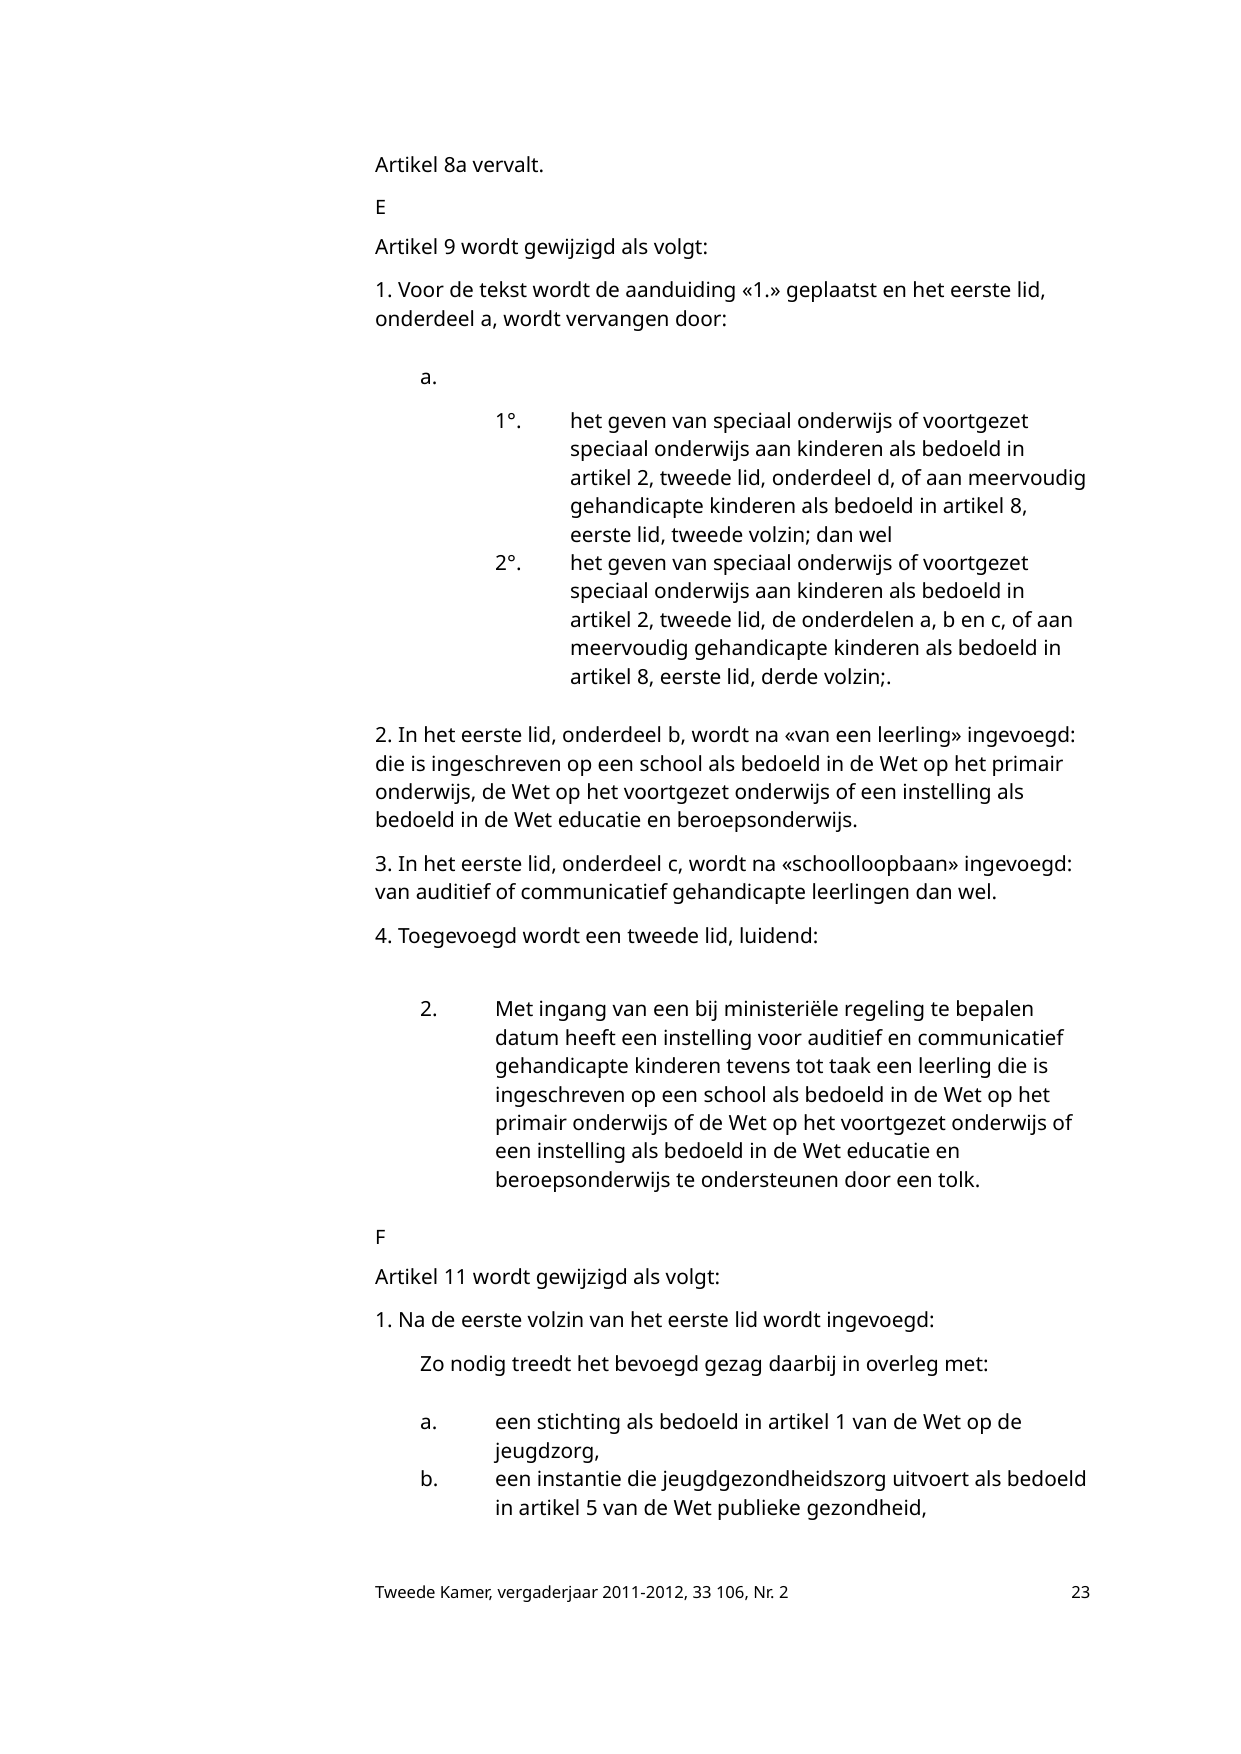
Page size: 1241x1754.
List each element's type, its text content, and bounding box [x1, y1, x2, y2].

text 3. In het eerste lid, onderdeel c, wordt na «schoolloopbaan» ingevoegd: van auditief of communicatief gehandicapte leerlingen dan wel. [375, 849, 1090, 906]
text Artikel 11 wordt gewijzigd als volgt: [375, 1262, 1090, 1291]
text 1. Voor de tekst wordt de aanduiding «1.» geplaatst en het eerste lid, onderdeel a, wordt vervangen door: [375, 276, 1090, 332]
text E [375, 193, 1090, 220]
text F [375, 1223, 1090, 1250]
list het geven van speciaal onderwijs of voortgezet speciaal onderwijs aan kinderen als bedoeld in artikel 2, tweede lid, de onderdelen a, b en c, of aan meervoudig gehandicapte kinderen als bedoeld in artikel 8, eerste lid, derde volzin;. [495, 548, 1090, 690]
text 2. In het eerste lid, onderdeel b, wordt na «van een leerling» ingevoegd: die is ingeschreven op een school als bedoeld in de Wet op het primair onderwijs, de Wet op het voortgezet onderwijs of een instelling als bedoeld in de Wet educatie en beroepsonderwijs. [375, 720, 1090, 834]
text 1. Na de eerste volzin van het eerste lid wordt ingevoegd: [375, 1306, 1090, 1334]
list een instantie die jeugdgezondheidszorg uitvoert als bedoeld in artikel 5 van de Wet publieke gezondheid, [420, 1464, 1090, 1521]
text 4. Toegevoegd wordt een tweede lid, luidend: [375, 921, 1090, 949]
list Met ingang van een bij ministeriële regeling te bepalen datum heeft een instelling voor auditief en communicatief gehandicapte kinderen tevens tot taak een leerling die is ingeschreven op een school als bedoeld in de Wet op het primair onderwijs of de Wet op het voortgezet onderwijs of een instelling als bedoeld in de Wet educatie en beroepsonderwijs te ondersteunen door een tolk. [420, 994, 1090, 1193]
list een stichting als bedoeld in artikel 1 van de Wet op de jeugdzorg, [420, 1407, 1090, 1464]
list het geven van speciaal onderwijs of voortgezet speciaal onderwijs aan kinderen als bedoeld in artikel 2, tweede lid, onderdeel d, of aan meervoudig gehandicapte kinderen als bedoeld in artikel 8, eerste lid, tweede volzin; dan wel [495, 406, 1090, 548]
text Artikel 9 wordt gewijzigd als volgt: [375, 232, 1090, 261]
text Artikel 8a vervalt. [375, 150, 1090, 178]
text Zo nodig treedt het bevoegd gezag daarbij in overleg met: [420, 1349, 1090, 1377]
